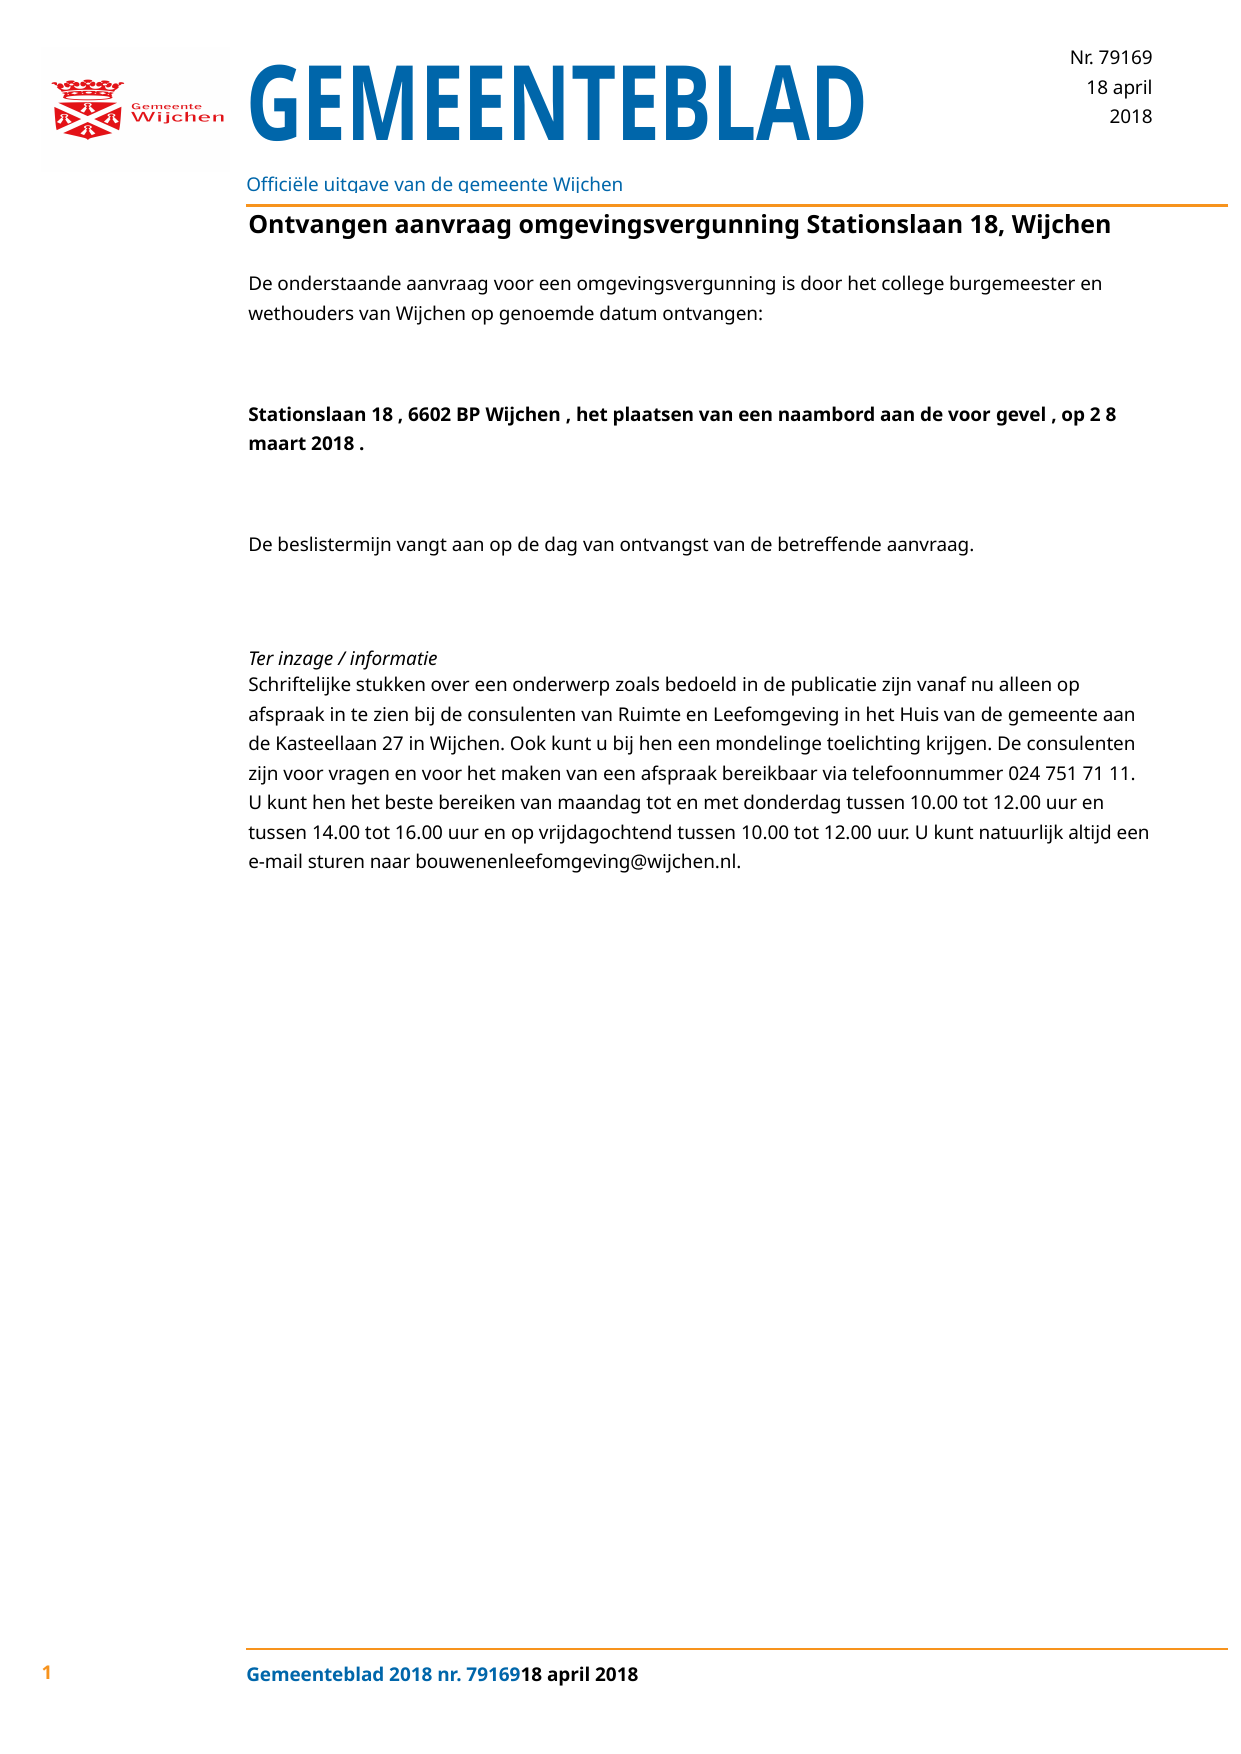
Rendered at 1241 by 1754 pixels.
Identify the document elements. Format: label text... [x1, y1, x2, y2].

text Stationslaan 18 , 6602 BP Wijchen , het plaatsen van een naambord aan de voor gevel , op 2 8 maart 2018 . [248, 401, 1152, 456]
text Ter inzage / informatie [248, 646, 1152, 671]
text Ontvangen aanvraag omgevingsvergunning Stationslaan 18, Wijchen [248, 207, 1152, 241]
text Schriftelijke stukken over een onderwerp zoals bedoeld in de publicatie zijn vanaf nu alleen op afspraak in te zien bij de consulenten van Ruimte en Leefomgeving in het Huis van de gemeente aan de Kasteellaan 27 in Wijchen. Ook kunt u bij hen een mondelinge toelichting krijgen. De consulenten zijn voor vragen en voor het maken van een afspraak bereikbaar via telefoonnummer 024 751 71 11. U kunt hen het beste bereiken van maandag tot en met donderdag tussen 10.00 tot 12.00 uur en tussen 14.00 tot 16.00 uur en op vrijdagochtend tussen 10.00 tot 12.00 uur. U kunt natuurlijk altijd een e-mail sturen naar bouwenenleefomgeving@wijchen.nl. [248, 671, 1152, 874]
text De onderstaande aanvraag voor een omgevingsvergunning is door het college burgemeester en wethouders van Wijchen op genoemde datum ontvangen: [248, 270, 1152, 326]
picture [41, 47, 231, 172]
text De beslistermijn vangt aan op de dag van ontvangst van de betreffende aanvraag. [248, 531, 1152, 557]
